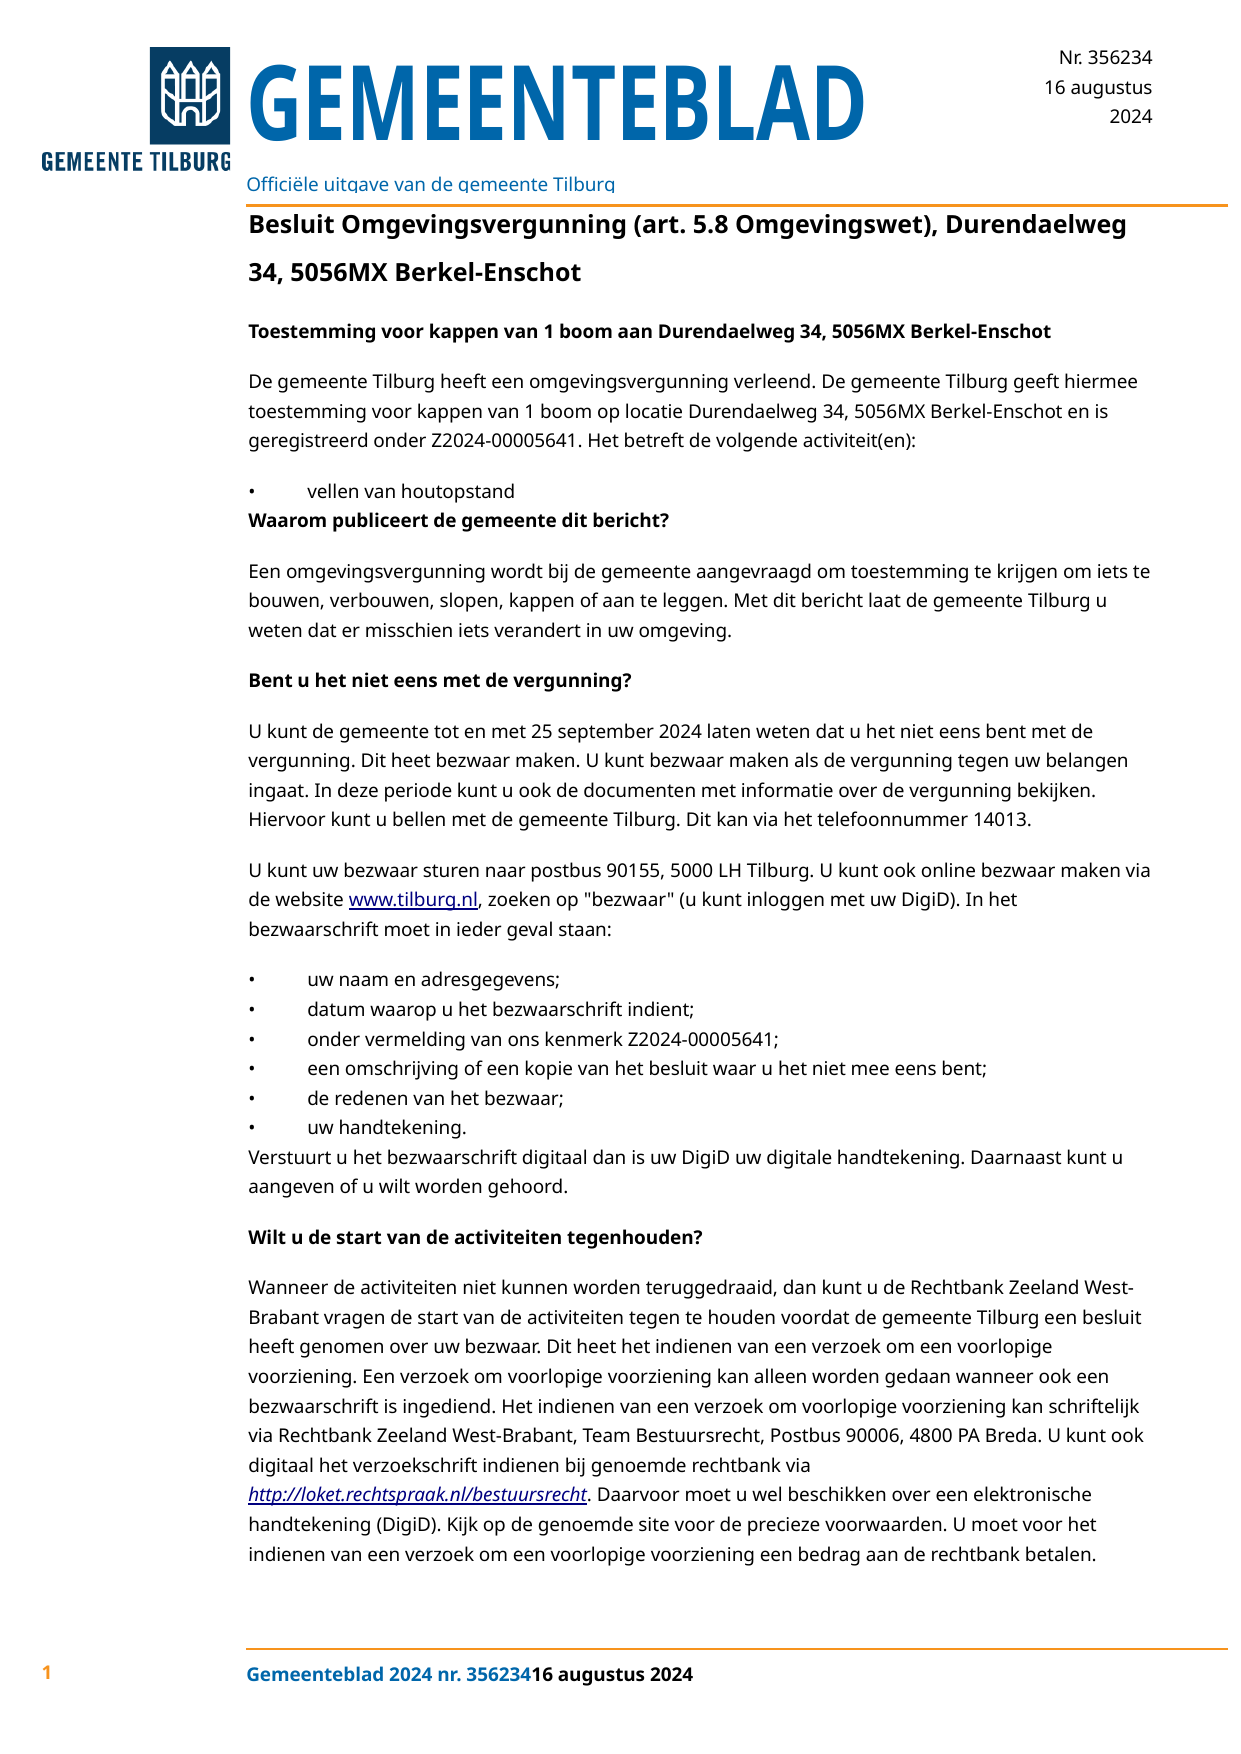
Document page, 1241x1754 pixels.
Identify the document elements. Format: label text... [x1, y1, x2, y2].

list de redenen van het bezwaar; [248, 1085, 1152, 1111]
picture [41, 47, 231, 172]
text Waarom publiceert de gemeente dit bericht? [248, 507, 1152, 533]
list datum waarop u het bezwaarschrift indient; [248, 996, 1152, 1022]
text Een omgevingsvergunning wordt bij de gemeente aangevraagd om toestemming te krijgen om iets te bouwen, verbouwen, slopen, kappen of aan te leggen. Met dit bericht laat de gemeente Tilburg u weten dat er misschien iets verandert in uw omgeving. [248, 558, 1152, 643]
text Wilt u de start van de activiteiten tegenhouden? [248, 1224, 1152, 1250]
list een omschrijving of een kopie van het besluit waar u het niet mee eens bent; [248, 1055, 1152, 1081]
text De gemeente Tilburg heeft een omgevingsvergunning verleend. De gemeente Tilburg geeft hiermee toestemming voor kappen van 1 boom op locatie Durendaelweg 34, 5056MX Berkel-Enschot en is geregistreerd onder Z2024-00005641. Het betreft de volgende activiteit(en): [248, 368, 1152, 453]
text Bent u het niet eens met de vergunning? [248, 667, 1152, 693]
list uw handtekening. [248, 1114, 1152, 1140]
list vellen van houtopstand [248, 478, 1152, 504]
text Toestemming voor kappen van 1 boom aan Durendaelweg 34, 5056MX Berkel-Enschot [248, 318, 1152, 344]
text Besluit Omgevingsvergunning (art. 5.8 Omgevingswet), Durendaelweg 34, 5056MX Berkel-Enschot [248, 207, 1152, 288]
text Wanneer de activiteiten niet kunnen worden teruggedraaid, dan kunt u de Rechtbank Zeeland West-Brabant vragen de start van de activiteiten tegen te houden voordat de gemeente Tilburg een besluit heeft genomen over uw bezwaar. Dit heet het indienen van een verzoek om een voorlopige voorziening. Een verzoek om voorlopige voorziening kan alleen worden gedaan wanneer ook een bezwaarschrift is ingediend. Het indienen van een verzoek om voorlopige voorziening kan schriftelijk via Rechtbank Zeeland West-Brabant, Team Bestuursrecht, Postbus 90006, 4800 PA Breda. U kunt ook digitaal het verzoekschrift indienen bij genoemde rechtbank via http://loket.rechtspraak.nl/bestuursrecht. Daarvoor moet u wel beschikken over een elektronische handtekening (DigiD). Kijk op de genoemde site voor de precieze voorwaarden. U moet voor het indienen van een verzoek om een voorlopige voorziening een bedrag aan de rechtbank betalen. [248, 1274, 1152, 1567]
list uw naam en adresgegevens; [248, 967, 1152, 992]
text Verstuurt u het bezwaarschrift digitaal dan is uw DigiD uw digitale handtekening. Daarnaast kunt u aangeven of u wilt worden gehoord. [248, 1144, 1152, 1199]
list onder vermelding van ons kenmerk Z2024-00005641; [248, 1026, 1152, 1052]
text U kunt de gemeente tot en met 25 september 2024 laten weten dat u het niet eens bent met de vergunning. Dit heet bezwaar maken. U kunt bezwaar maken als de vergunning tegen uw belangen ingaat. In deze periode kunt u ook de documenten met informatie over de vergunning bekijken. Hiervoor kunt u bellen met de gemeente Tilburg. Dit kan via het telefoonnummer 14013. [248, 718, 1152, 832]
text U kunt uw bezwaar sturen naar postbus 90155, 5000 LH Tilburg. U kunt ook online bezwaar maken via de website www.tilburg.nl, zoeken op "bezwaar" (u kunt inloggen met uw DigiD). In het bezwaarschrift moet in ieder geval staan: [248, 857, 1152, 942]
